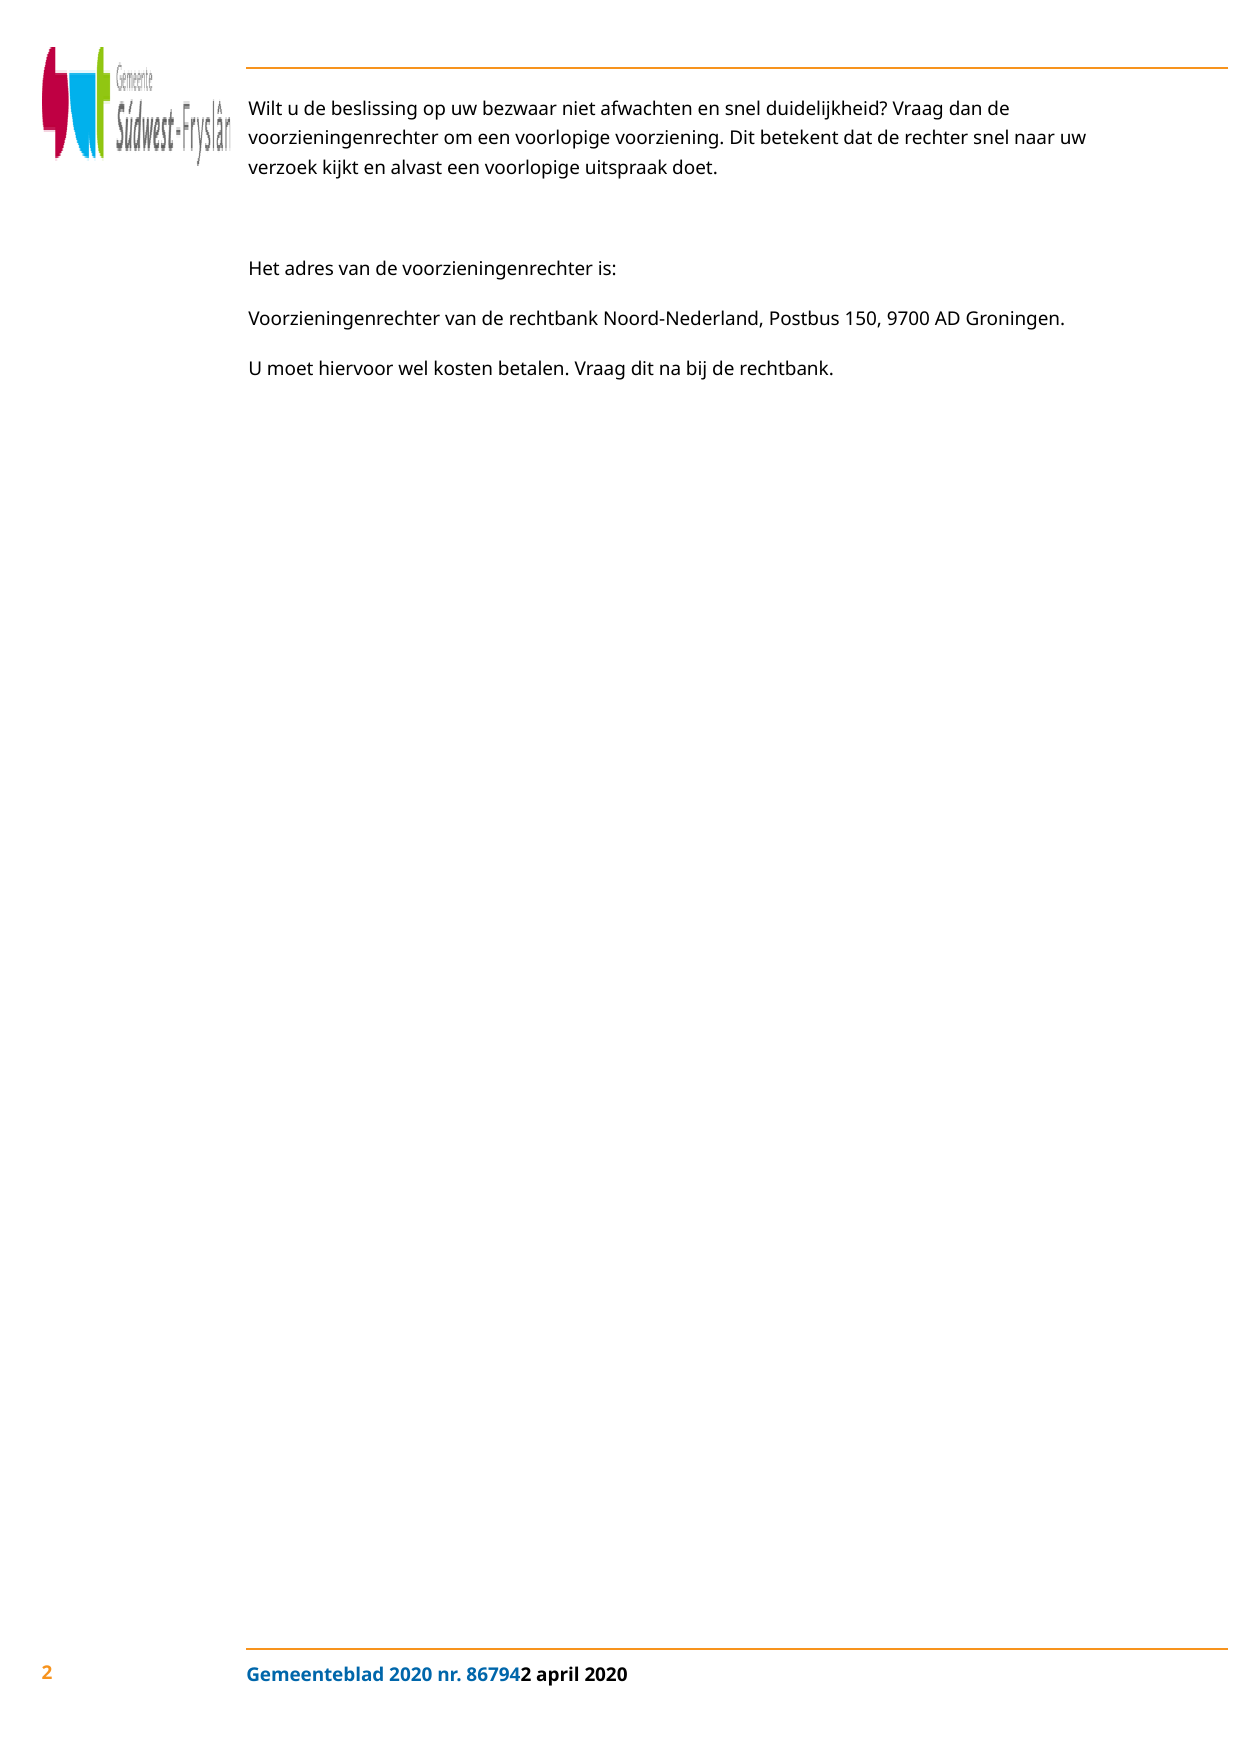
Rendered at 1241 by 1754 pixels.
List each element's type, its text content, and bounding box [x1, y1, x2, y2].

picture [41, 47, 231, 172]
text Het adres van de voorzieningenrechter is: [248, 255, 1152, 281]
text Wilt u de beslissing op uw bezwaar niet afwachten en snel duidelijkheid? Vraag dan de voorzieningenrechter om een voorlopige voorziening. Dit betekent dat de rechter snel naar uw verzoek kijkt en alvast een voorlopige uitspraak doet. [248, 95, 1152, 180]
text U moet hiervoor wel kosten betalen. Vraag dit na bij de rechtbank. [248, 356, 1152, 381]
text Voorzieningenrechter van de rechtbank Noord-Nederland, Postbus 150, 9700 AD Groningen. [248, 305, 1152, 331]
